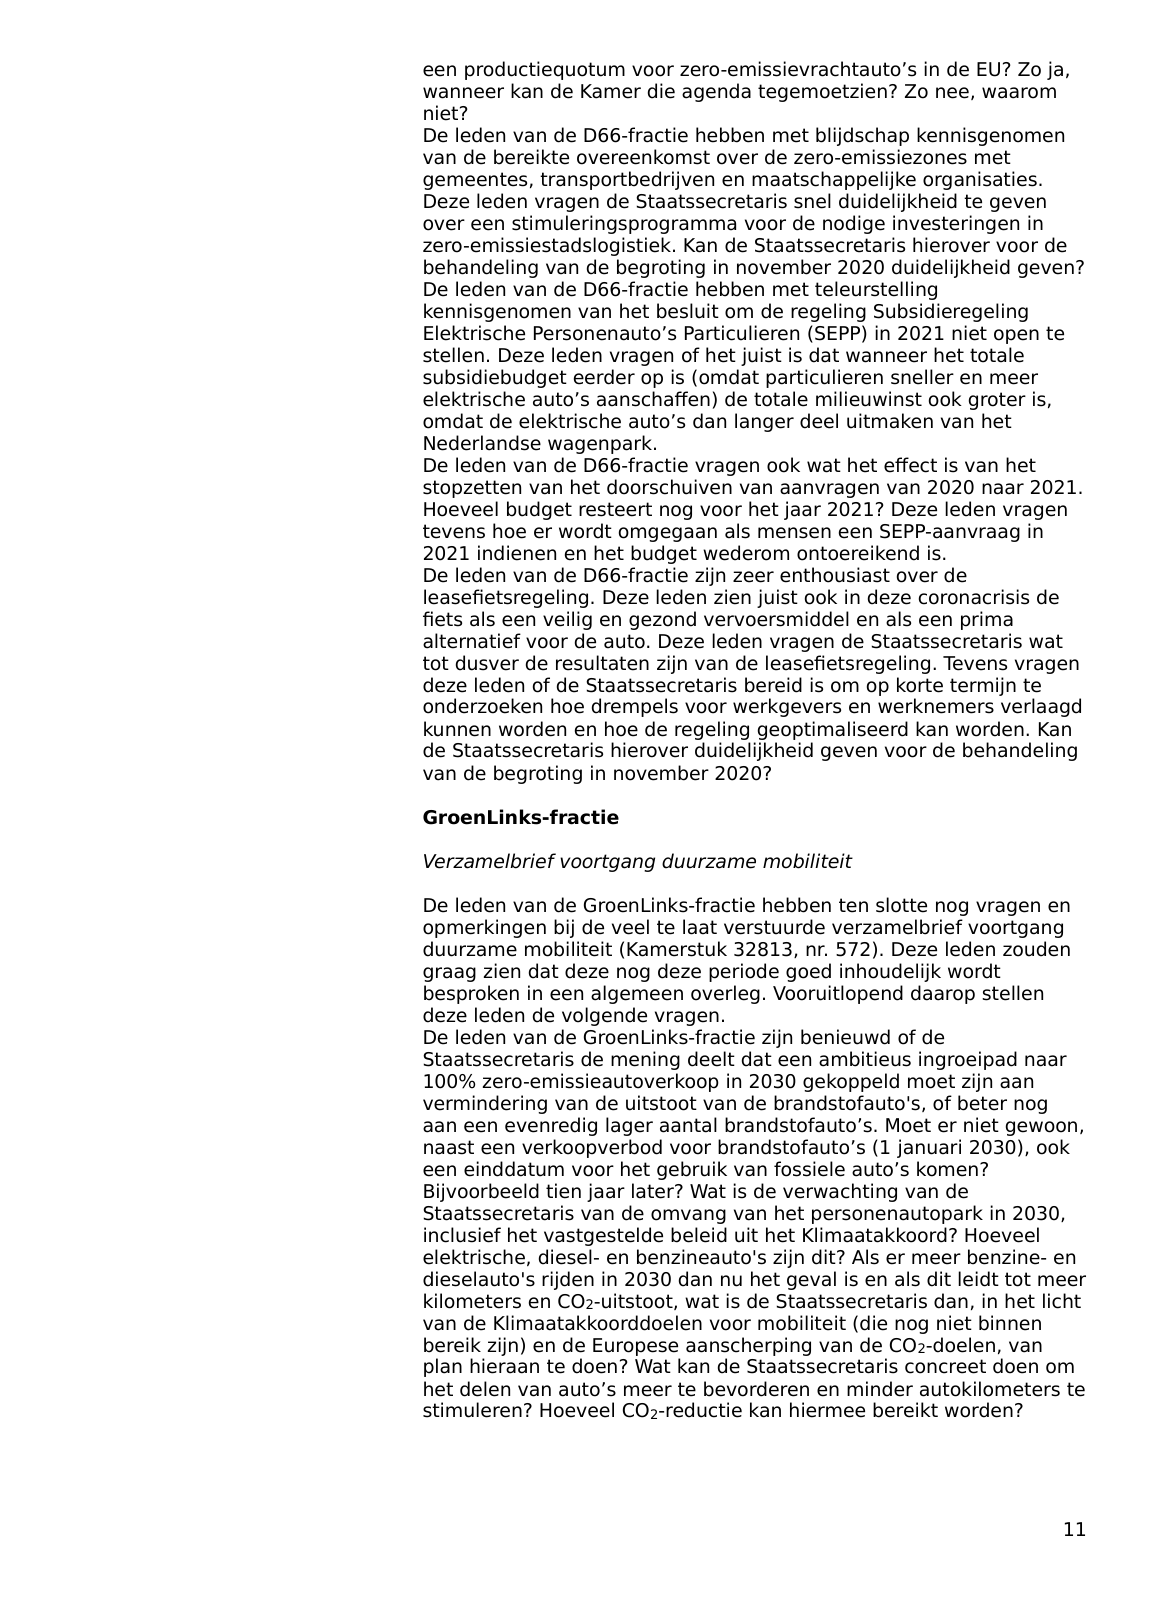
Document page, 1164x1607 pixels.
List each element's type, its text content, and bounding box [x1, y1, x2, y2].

text een productiequotum voor zero-emissievrachtauto’s in de EU? Zo ja, wanneer kan de Kamer die agenda tegemoetzien? Zo nee, waarom niet? [422, 59, 1087, 125]
subtitle Verzamelbrief voortgang duurzame mobiliteit [422, 851, 1087, 873]
text De leden van de GroenLinks-fractie zijn benieuwd of de Staatssecretaris de mening deelt dat een ambitieus ingroeipad naar 100% zero-emissieautoverkoop in 2030 gekoppeld moet zijn aan vermindering van de uitstoot van de brandstofauto's, of beter nog aan een evenredig lager aantal brandstofauto’s. Moet er niet gewoon, naast een verkoopverbod voor brandstofauto’s (1 januari 2030), ook een einddatum voor het gebruik van fossiele auto’s komen? Bijvoorbeeld tien jaar later? Wat is de verwachting van de Staatssecretaris van de omvang van het personenautopark in 2030, inclusief het vastgestelde beleid uit het Klimaatakkoord? Hoeveel elektrische, diesel- en benzineauto's zijn dit? Als er meer benzine- en dieselauto's rijden in 2030 dan nu het geval is en als dit leidt tot meer kilometers en CO2-uitstoot, wat is de Staatssecretaris dan, in het licht van de Klimaatakkoorddoelen voor mobiliteit (die nog niet binnen bereik zijn) en de Europese aanscherping van de CO2-doelen, van plan hieraan te doen? Wat kan de Staatssecretaris concreet doen om het delen van auto’s meer te bevorderen en minder autokilometers te stimuleren? Hoeveel CO2-reductie kan hiermee bereikt worden? [422, 1027, 1087, 1422]
text De leden van de D66-fractie zijn zeer enthousiast over de leasefietsregeling. Deze leden zien juist ook in deze coronacrisis de fiets als een veilig en gezond vervoersmiddel en als een prima alternatief voor de auto. Deze leden vragen de Staatssecretaris wat tot dusver de resultaten zijn van de leasefietsregeling. Tevens vragen deze leden of de Staatssecretaris bereid is om op korte termijn te onderzoeken hoe drempels voor werkgevers en werknemers verlaagd kunnen worden en hoe de regeling geoptimaliseerd kan worden. Kan de Staatssecretaris hierover duidelijkheid geven voor de behandeling van de begroting in november 2020? [422, 564, 1087, 784]
text De leden van de GroenLinks-fractie hebben ten slotte nog vragen en opmerkingen bij de veel te laat verstuurde verzamelbrief voortgang duurzame mobiliteit (Kamerstuk 32813, nr. 572). Deze leden zouden graag zien dat deze nog deze periode goed inhoudelijk wordt besproken in een algemeen overleg. Vooruitlopend daarop stellen deze leden de volgende vragen. [422, 895, 1087, 1027]
text De leden van de D66-fractie hebben met teleurstelling kennisgenomen van het besluit om de regeling Subsidieregeling Elektrische Personenauto’s Particulieren (SEPP) in 2021 niet open te stellen. Deze leden vragen of het juist is dat wanneer het totale subsidiebudget eerder op is (omdat particulieren sneller en meer elektrische auto’s aanschaffen) de totale milieuwinst ook groter is, omdat de elektrische auto’s dan langer deel uitmaken van het Nederlandse wagenpark. [422, 279, 1087, 455]
text De leden van de D66-fractie vragen ook wat het effect is van het stopzetten van het doorschuiven van aanvragen van 2020 naar 2021. Hoeveel budget resteert nog voor het jaar 2021? Deze leden vragen tevens hoe er wordt omgegaan als mensen een SEPP-aanvraag in 2021 indienen en het budget wederom ontoereikend is. [422, 455, 1087, 564]
text De leden van de D66-fractie hebben met blijdschap kennisgenomen van de bereikte overeenkomst over de zero-emissiezones met gemeentes, transportbedrijven en maatschappelijke organisaties. Deze leden vragen de Staatssecretaris snel duidelijkheid te geven over een stimuleringsprogramma voor de nodige investeringen in zero-emissiestadslogistiek. Kan de Staatssecretaris hierover voor de behandeling van de begroting in november 2020 duidelijkheid geven? [422, 125, 1087, 279]
subtitle GroenLinks-fractie [422, 807, 1087, 828]
